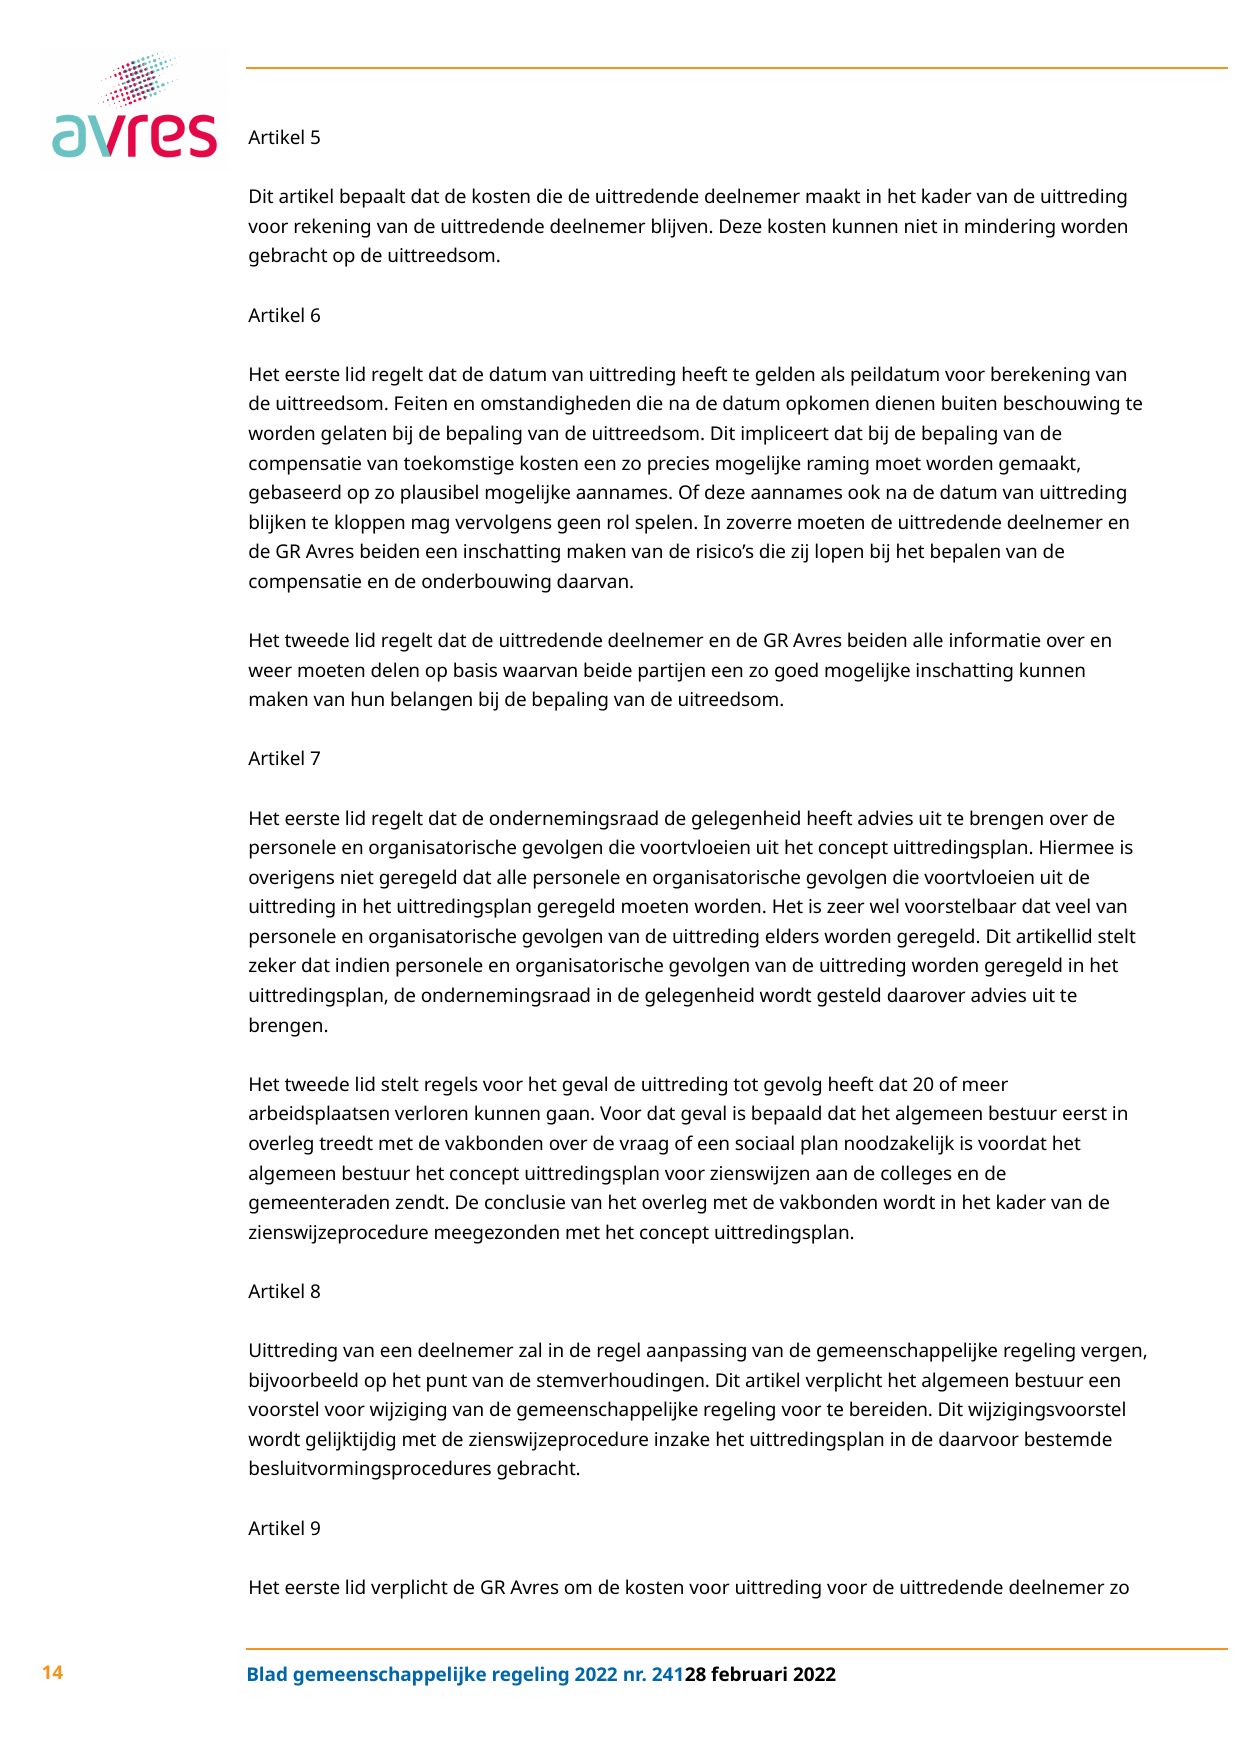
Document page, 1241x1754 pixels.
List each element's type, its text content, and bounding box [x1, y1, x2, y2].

text Het tweede lid regelt dat de uittredende deelnemer en de GR Avres beiden alle informatie over en weer moeten delen op basis waarvan beide partijen een zo goed mogelijke inschatting kunnen maken van hun belangen bij de bepaling van de uitreedsom. [248, 627, 1152, 712]
text Artikel 9 [248, 1515, 1152, 1541]
text Artikel 5 [248, 124, 1152, 150]
text Het tweede lid stelt regels voor het geval de uittreding tot gevolg heeft dat 20 of meer arbeidsplaatsen verloren kunnen gaan. Voor dat geval is bepaald dat het algemeen bestuur eerst in overleg treedt met de vakbonden over de vraag of een sociaal plan noodzakelijk is voordat het algemeen bestuur het concept uittredingsplan voor zienswijzen aan de colleges en de gemeenteraden zendt. De conclusie van het overleg met de vakbonden wordt in het kader van de zienswijzeprocedure meegezonden met het concept uittredingsplan. [248, 1071, 1152, 1245]
text Het eerste lid regelt dat de ondernemingsraad de gelegenheid heeft advies uit te brengen over de personele en organisatorische gevolgen die voortvloeien uit het concept uittredingsplan. Hiermee is overigens niet geregeld dat alle personele en organisatorische gevolgen die voortvloeien uit de uittreding in het uittredingsplan geregeld moeten worden. Het is zeer wel voorstelbaar dat veel van personele en organisatorische gevolgen van de uittreding elders worden geregeld. Dit artikellid stelt zeker dat indien personele en organisatorische gevolgen van de uittreding worden geregeld in het uittredingsplan, de ondernemingsraad in de gelegenheid wordt gesteld daarover advies uit te brengen. [248, 805, 1152, 1038]
text Het eerste lid regelt dat de datum van uittreding heeft te gelden als peildatum voor berekening van de uittreedsom. Feiten en omstandigheden die na de datum opkomen dienen buiten beschouwing te worden gelaten bij de bepaling van de uittreedsom. Dit impliceert dat bij de bepaling van de compensatie van toekomstige kosten een zo precies mogelijke raming moet worden gemaakt, gebaseerd op zo plausibel mogelijke aannames. Of deze aannames ook na de datum van uittreding blijken te kloppen mag vervolgens geen rol spelen. In zoverre moeten de uittredende deelnemer en de GR Avres beiden een inschatting maken van de risico’s die zij lopen bij het bepalen van de compensatie en de onderbouwing daarvan. [248, 361, 1152, 594]
text Dit artikel bepaalt dat de kosten die de uittredende deelnemer maakt in het kader van de uittreding voor rekening van de uittredende deelnemer blijven. Deze kosten kunnen niet in mindering worden gebracht op de uittreedsom. [248, 183, 1152, 268]
picture [41, 47, 231, 172]
text Uittreding van een deelnemer zal in de regel aanpassing van de gemeenschappelijke regeling vergen, bijvoorbeeld op het punt van de stemverhoudingen. Dit artikel verplicht het algemeen bestuur een voorstel voor wijziging van de gemeenschappelijke regeling voor te bereiden. Dit wijzigingsvoorstel wordt gelijktijdig met de zienswijzeprocedure inzake het uittredingsplan in de daarvoor bestemde besluitvormingsprocedures gebracht. [248, 1337, 1152, 1481]
text Artikel 8 [248, 1278, 1152, 1304]
text Het eerste lid verplicht de GR Avres om de kosten voor uittreding voor de uittredende deelnemer zo [248, 1574, 1152, 1600]
text Artikel 6 [248, 302, 1152, 328]
text Artikel 7 [248, 746, 1152, 771]
